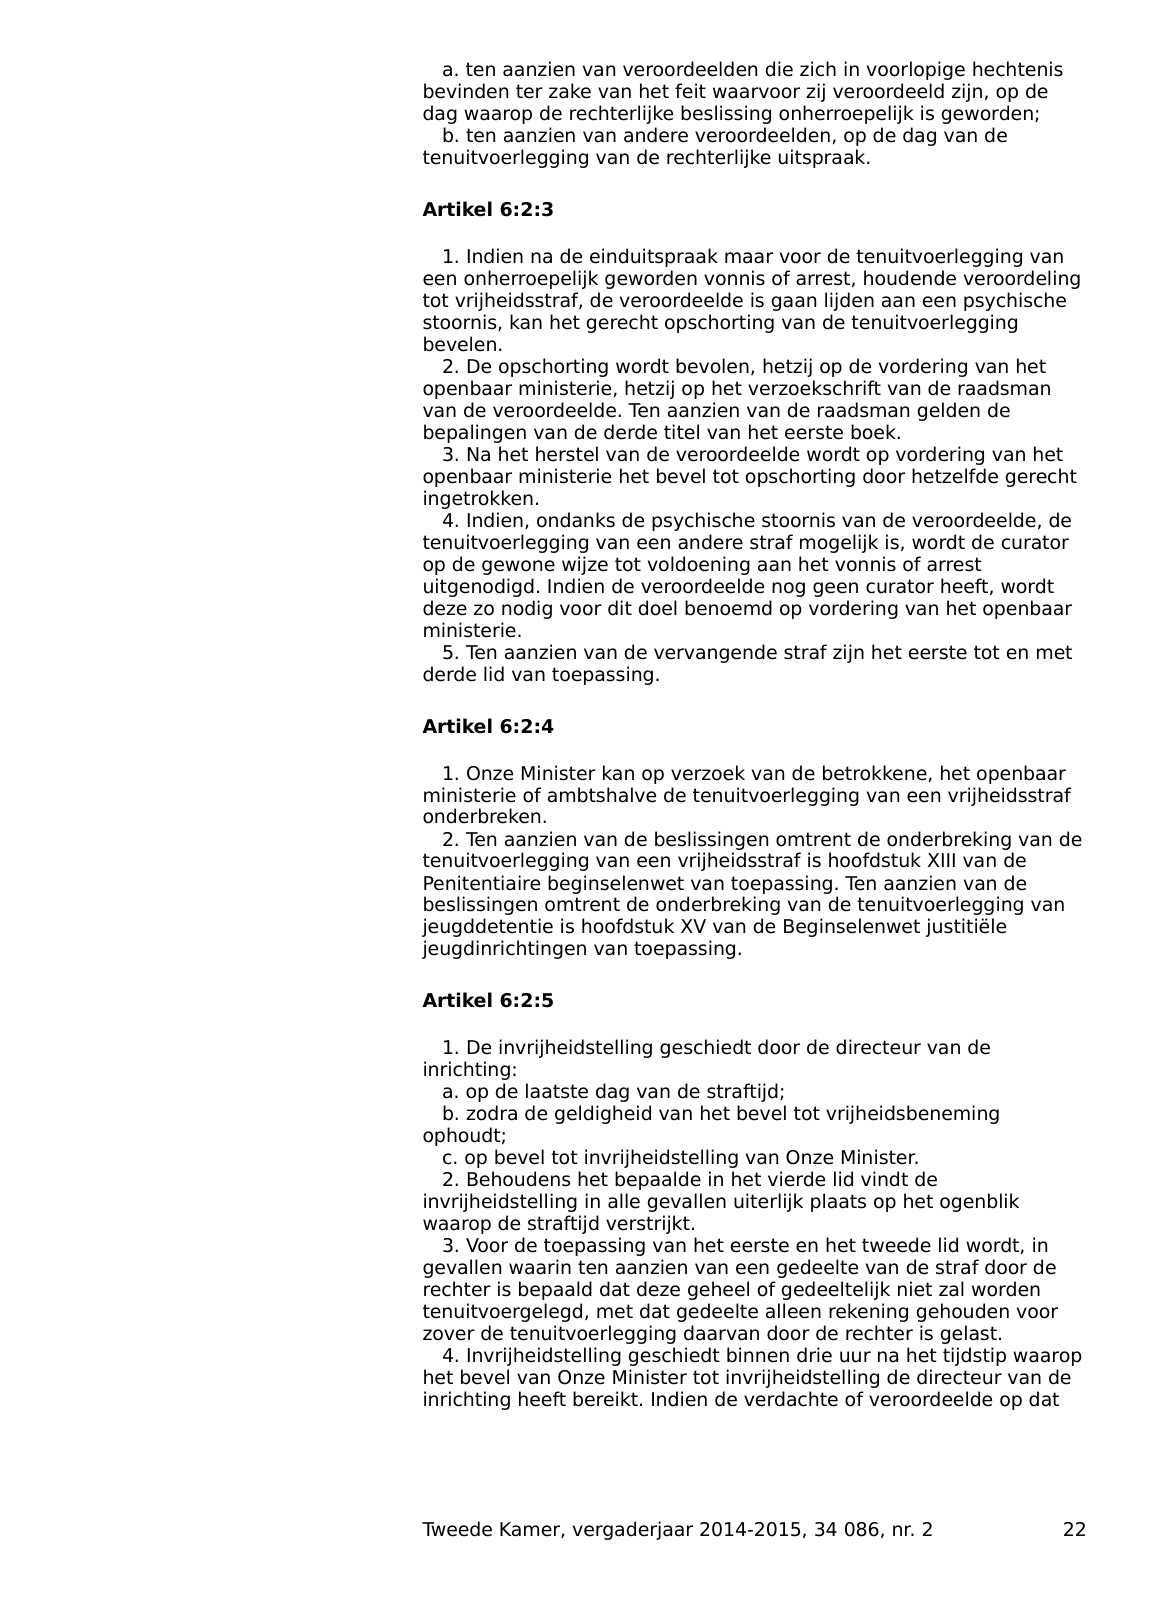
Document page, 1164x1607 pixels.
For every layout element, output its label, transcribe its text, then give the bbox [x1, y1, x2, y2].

text 5. Ten aanzien van de vervangende straf zijn het eerste tot en met derde lid van toepassing. [422, 642, 1087, 686]
text 1. Indien na de einduitspraak maar voor de tenuitvoerlegging van een onherroepelijk geworden vonnis of arrest, houdende veroordeling tot vrijheidsstraf, de veroordeelde is gaan lijden aan een psychische stoornis, kan het gerecht opschorting van de tenuitvoerlegging bevelen. [422, 246, 1087, 356]
text b. zodra de geldigheid van het bevel tot vrijheidsbeneming ophoudt; [422, 1103, 1087, 1147]
text 2. Ten aanzien van de beslissingen omtrent de onderbreking van de tenuitvoerlegging van een vrijheidsstraf is hoofdstuk XIII van de Penitentiaire beginselenwet van toepassing. Ten aanzien van de beslissingen omtrent de onderbreking van de tenuitvoerlegging van jeugddetentie is hoofdstuk XV van de Beginselenwet justitiële jeugdinrichtingen van toepassing. [422, 828, 1087, 960]
text a. op de laatste dag van de straftijd; [422, 1081, 1087, 1103]
text 3. Voor de toepassing van het eerste en het tweede lid wordt, in gevallen waarin ten aanzien van een gedeelte van de straf door de rechter is bepaald dat deze geheel of gedeeltelijk niet zal worden tenuitvoergelegd, met dat gedeelte alleen rekening gehouden voor zover de tenuitvoerlegging daarvan door de rechter is gelast. [422, 1235, 1087, 1345]
text 1. De invrijheidstelling geschiedt door de directeur van de inrichting: [422, 1037, 1087, 1081]
text 2. Behoudens het bepaalde in het vierde lid vindt de invrijheidstelling in alle gevallen uiterlijk plaats op het ogenblik waarop de straftijd verstrijkt. [422, 1169, 1087, 1235]
text a. ten aanzien van veroordeelden die zich in voorlopige hechtenis bevinden ter zake van het feit waarvoor zij veroordeeld zijn, op de dag waarop de rechterlijke beslissing onherroepelijk is geworden; [422, 59, 1087, 125]
subtitle Artikel 6:2:5 [422, 990, 1087, 1012]
subtitle Artikel 6:2:4 [422, 716, 1087, 737]
text 2. De opschorting wordt bevolen, hetzij op de vordering van het openbaar ministerie, hetzij op het verzoekschrift van de raadsman van de veroordeelde. Ten aanzien van de raadsman gelden de bepalingen van de derde titel van het eerste boek. [422, 356, 1087, 444]
text 4. Indien, ondanks de psychische stoornis van de veroordeelde, de tenuitvoerlegging van een andere straf mogelijk is, wordt de curator op de gewone wijze tot voldoening aan het vonnis of arrest uitgenodigd. Indien de veroordeelde nog geen curator heeft, wordt deze zo nodig voor dit doel benoemd op vordering van het openbaar ministerie. [422, 510, 1087, 642]
text c. op bevel tot invrijheidstelling van Onze Minister. [422, 1147, 1087, 1169]
text 3. Na het herstel van de veroordeelde wordt op vordering van het openbaar ministerie het bevel tot opschorting door hetzelfde gerecht ingetrokken. [422, 444, 1087, 510]
subtitle Artikel 6:2:3 [422, 199, 1087, 221]
text b. ten aanzien van andere veroordeelden, op de dag van de tenuitvoerlegging van de rechterlijke uitspraak. [422, 125, 1087, 169]
text 1. Onze Minister kan op verzoek van de betrokkene, het openbaar ministerie of ambtshalve de tenuitvoerlegging van een vrijheidsstraf onderbreken. [422, 762, 1087, 828]
text 4. Invrijheidstelling geschiedt binnen drie uur na het tijdstip waarop het bevel van Onze Minister tot invrijheidstelling de directeur van de inrichting heeft bereikt. Indien de verdachte of veroordeelde op dat [422, 1345, 1087, 1411]
